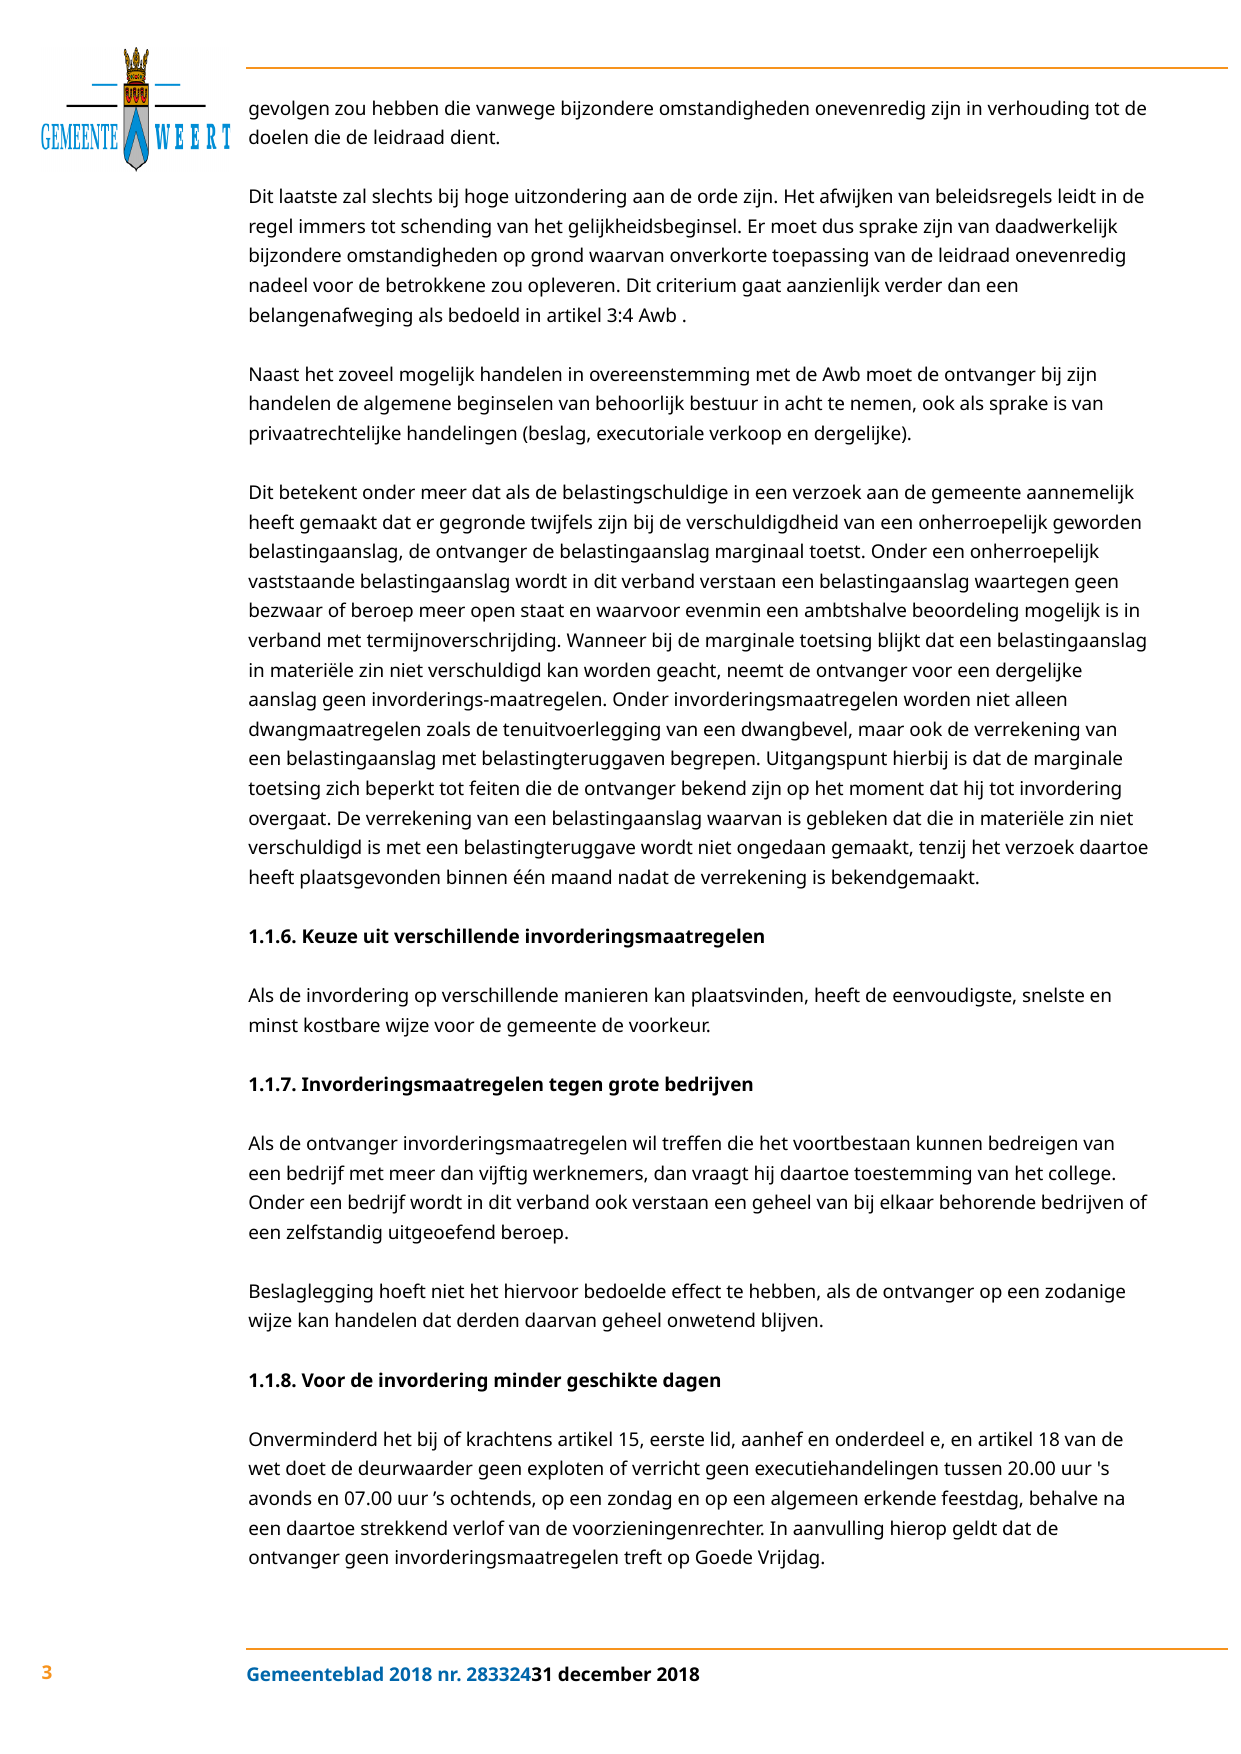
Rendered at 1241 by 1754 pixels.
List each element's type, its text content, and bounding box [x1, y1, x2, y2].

text 1.1.7. Invorderingsmaatregelen tegen grote bedrijven [248, 1071, 1152, 1097]
text Als de invordering op verschillende manieren kan plaatsvinden, heeft de eenvoudigste, snelste en minst kostbare wijze voor de gemeente de voorkeur. [248, 982, 1152, 1038]
text Onverminderd het bij of krachtens artikel 15, eerste lid, aanhef en onderdeel e, en artikel 18 van de wet doet de deurwaarder geen exploten of verricht geen executiehandelingen tussen 20.00 uur 's avonds en 07.00 uur ’s ochtends, op een zondag en op een algemeen erkende feestdag, behalve na een daartoe strekkend verlof van de voorzieningenrechter. In aanvulling hierop geldt dat de ontvanger geen invorderingsmaatregelen treft op Goede Vrijdag. [248, 1426, 1152, 1570]
picture [41, 47, 231, 172]
text Naast het zoveel mogelijk handelen in overeenstemming met de Awb moet de ontvanger bij zijn handelen de algemene beginselen van behoorlijk bestuur in acht te nemen, ook als sprake is van privaatrechtelijke handelingen (beslag, executoriale verkoop en dergelijke). [248, 361, 1152, 446]
text 1.1.6. Keuze uit verschillende invorderingsmaatregelen [248, 923, 1152, 949]
text Dit laatste zal slechts bij hoge uitzondering aan de orde zijn. Het afwijken van beleidsregels leidt in de regel immers tot schending van het gelijkheidsbeginsel. Er moet dus sprake zijn van daadwerkelijk bijzondere omstandigheden op grond waarvan onverkorte toepassing van de leidraad onevenredig nadeel voor de betrokkene zou opleveren. Dit criterium gaat aanzienlijk verder dan een belangenafweging als bedoeld in artikel 3:4 Awb . [248, 183, 1152, 328]
text 1.1.8. Voor de invordering minder geschikte dagen [248, 1367, 1152, 1393]
text Als de ontvanger invorderingsmaatregelen wil treffen die het voortbestaan kunnen bedreigen van een bedrijf met meer dan vijftig werknemers, dan vraagt hij daartoe toestemming van het college. Onder een bedrijf wordt in dit verband ook verstaan een geheel van bij elkaar behorende bedrijven of een zelfstandig uitgeoefend beroep. [248, 1130, 1152, 1245]
text gevolgen zou hebben die vanwege bijzondere omstandigheden onevenredig zijn in verhouding tot de doelen die de leidraad dient. [248, 95, 1152, 150]
text Dit betekent onder meer dat als de belastingschuldige in een verzoek aan de gemeente aannemelijk heeft gemaakt dat er gegronde twijfels zijn bij de verschuldigdheid van een onherroepelijk geworden belastingaanslag, de ontvanger de belastingaanslag marginaal toetst. Onder een onherroepelijk vaststaande belastingaanslag wordt in dit verband verstaan een belastingaanslag waartegen geen bezwaar of beroep meer open staat en waarvoor evenmin een ambtshalve beoordeling mogelijk is in verband met termijnoverschrijding. Wanneer bij de marginale toetsing blijkt dat een belastingaanslag in materiële zin niet verschuldigd kan worden geacht, neemt de ontvanger voor een dergelijke aanslag geen invorderings-maatregelen. Onder invorderingsmaatregelen worden niet alleen dwangmaatregelen zoals de tenuitvoerlegging van een dwangbevel, maar ook de verrekening van een belastingaanslag met belastingteruggaven begrepen. Uitgangspunt hierbij is dat de marginale toetsing zich beperkt tot feiten die de ontvanger bekend zijn op het moment dat hij tot invordering overgaat. De verrekening van een belastingaanslag waarvan is gebleken dat die in materiële zin niet verschuldigd is met een belastingteruggave wordt niet ongedaan gemaakt, tenzij het verzoek daartoe heeft plaatsgevonden binnen één maand nadat de verrekening is bekendgemaakt. [248, 479, 1152, 890]
text Beslaglegging hoeft niet het hiervoor bedoelde effect te hebben, als de ontvanger op een zodanige wijze kan handelen dat derden daarvan geheel onwetend blijven. [248, 1278, 1152, 1333]
